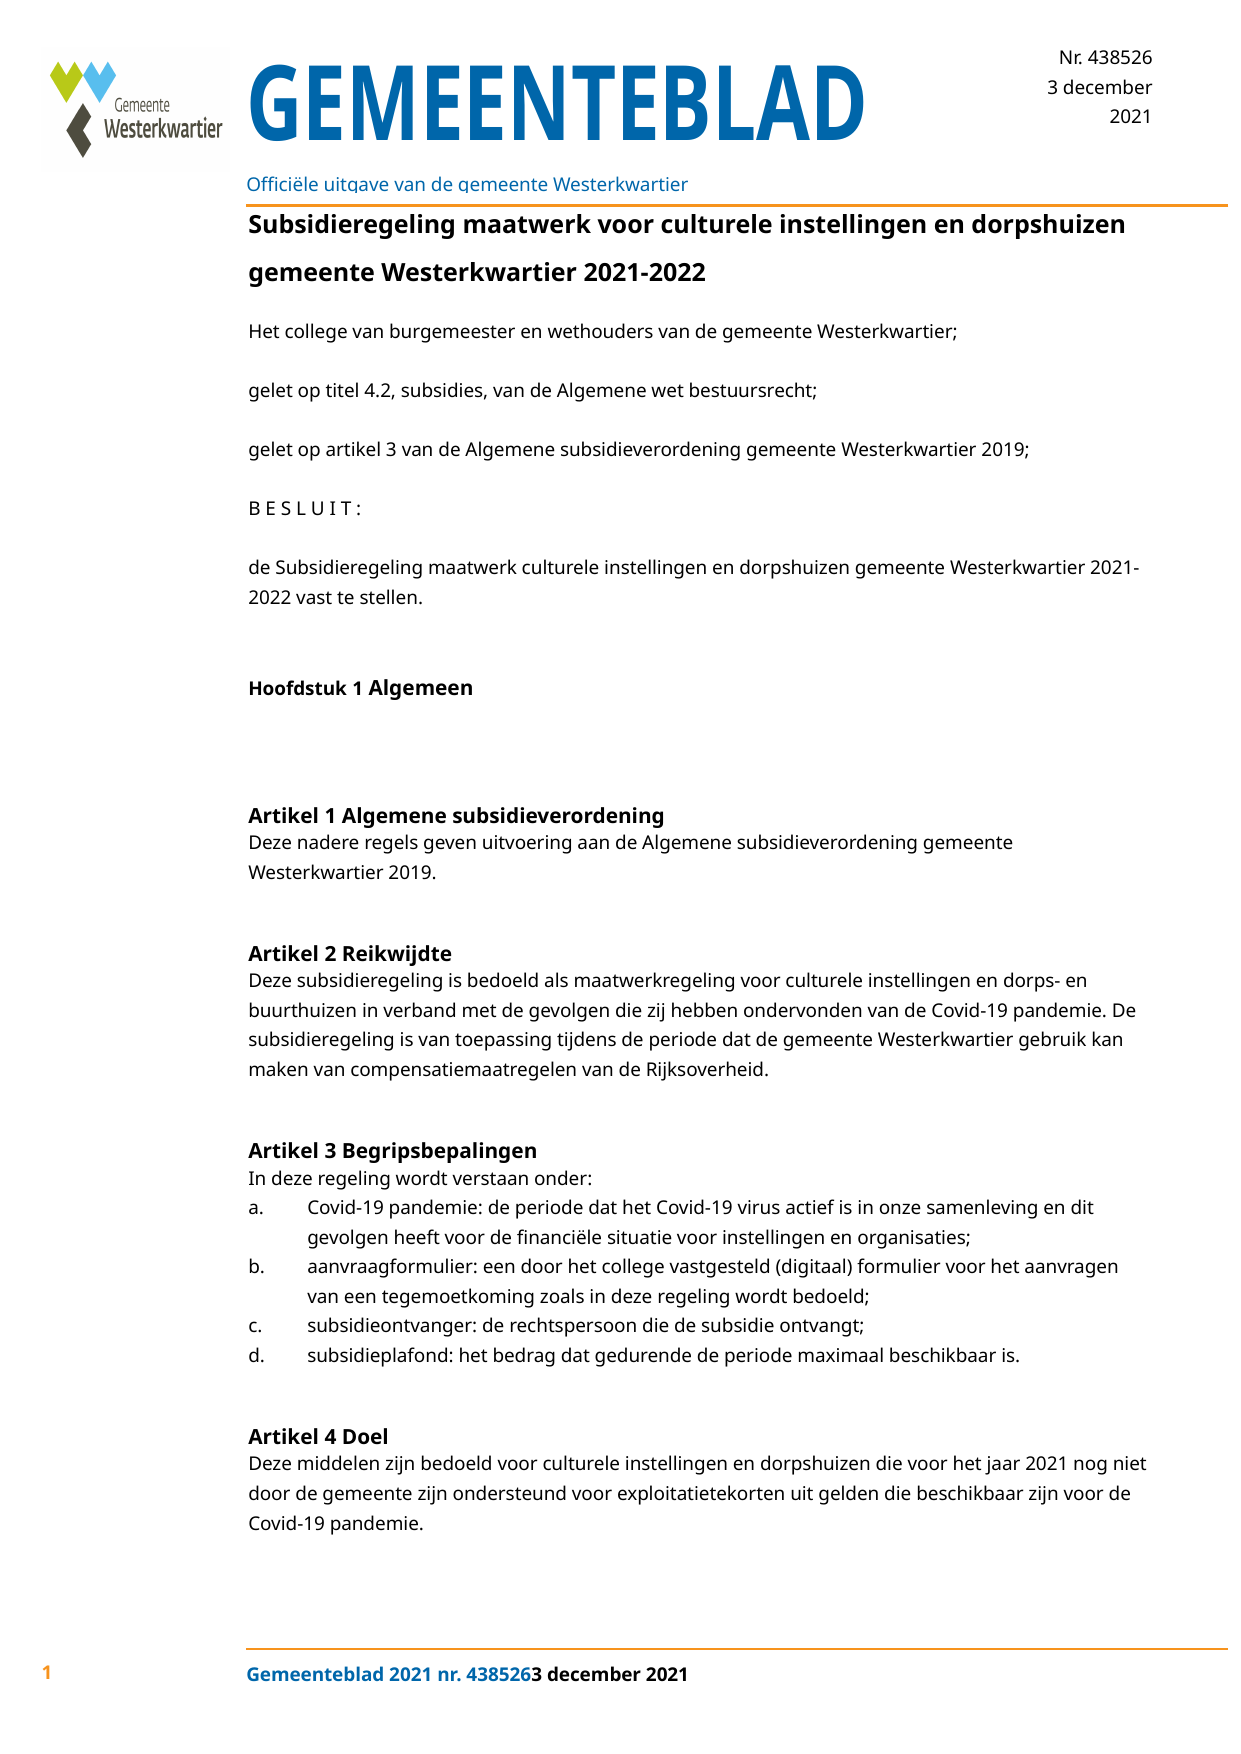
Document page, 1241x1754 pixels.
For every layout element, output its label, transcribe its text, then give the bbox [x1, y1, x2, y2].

list aanvraagformulier: een door het college vastgesteld (digitaal) formulier voor het aanvragen van een tegemoetkoming zoals in deze regeling wordt bedoeld; [248, 1253, 1152, 1309]
text Artikel 3 Begripsbepalingen [248, 1136, 1152, 1165]
text gelet op artikel 3 van de Algemene subsidieverordening gemeente Westerkwartier 2019; [248, 436, 1152, 462]
text Hoofdstuk 1 Algemeen [248, 673, 1152, 701]
text Deze subsidieregeling is bedoeld als maatwerkregeling voor culturele instellingen en dorps- en buurthuizen in verband met de gevolgen die zij hebben ondervonden van de Covid-19 pandemie. De subsidieregeling is van toepassing tijdens de periode dat de gemeente Westerkwartier gebruik kan maken van compensatiemaatregelen van de Rijksoverheid. [248, 967, 1152, 1082]
text Artikel 2 Reikwijdte [248, 939, 1152, 967]
picture [41, 47, 231, 172]
list subsidieontvanger: de rechtspersoon die de subsidie ontvangt; [248, 1313, 1152, 1338]
list subsidieplafond: het bedrag dat gedurende de periode maximaal beschikbaar is. [248, 1342, 1152, 1368]
text gelet op titel 4.2, subsidies, van de Algemene wet bestuursrecht; [248, 377, 1152, 403]
text Artikel 1 Algemene subsidieverordening [248, 801, 1152, 829]
list Covid-19 pandemie: de periode dat het Covid-19 virus actief is in onze samenleving en dit gevolgen heeft voor de financiële situatie voor instellingen en organisaties; [248, 1194, 1152, 1249]
text Het college van burgemeester en wethouders van de gemeente Westerkwartier; [248, 318, 1152, 344]
text Deze nadere regels geven uitvoering aan de Algemene subsidieverordening gemeente Westerkwartier 2019. [248, 829, 1152, 885]
text Deze middelen zijn bedoeld voor culturele instellingen en dorpshuizen die voor het jaar 2021 nog niet door de gemeente zijn ondersteund voor exploitatietekorten uit gelden die beschikbaar zijn voor de Covid-19 pandemie. [248, 1451, 1152, 1536]
text In deze regeling wordt verstaan onder: [248, 1165, 1152, 1190]
text B E S L U I T : [248, 495, 1152, 521]
text Subsidieregeling maatwerk voor culturele instellingen en dorpshuizen gemeente Westerkwartier 2021-2022 [248, 207, 1152, 288]
text de Subsidieregeling maatwerk culturele instellingen en dorpshuizen gemeente Westerkwartier 2021-2022 vast te stellen. [248, 554, 1152, 610]
text Artikel 4 Doel [248, 1422, 1152, 1451]
